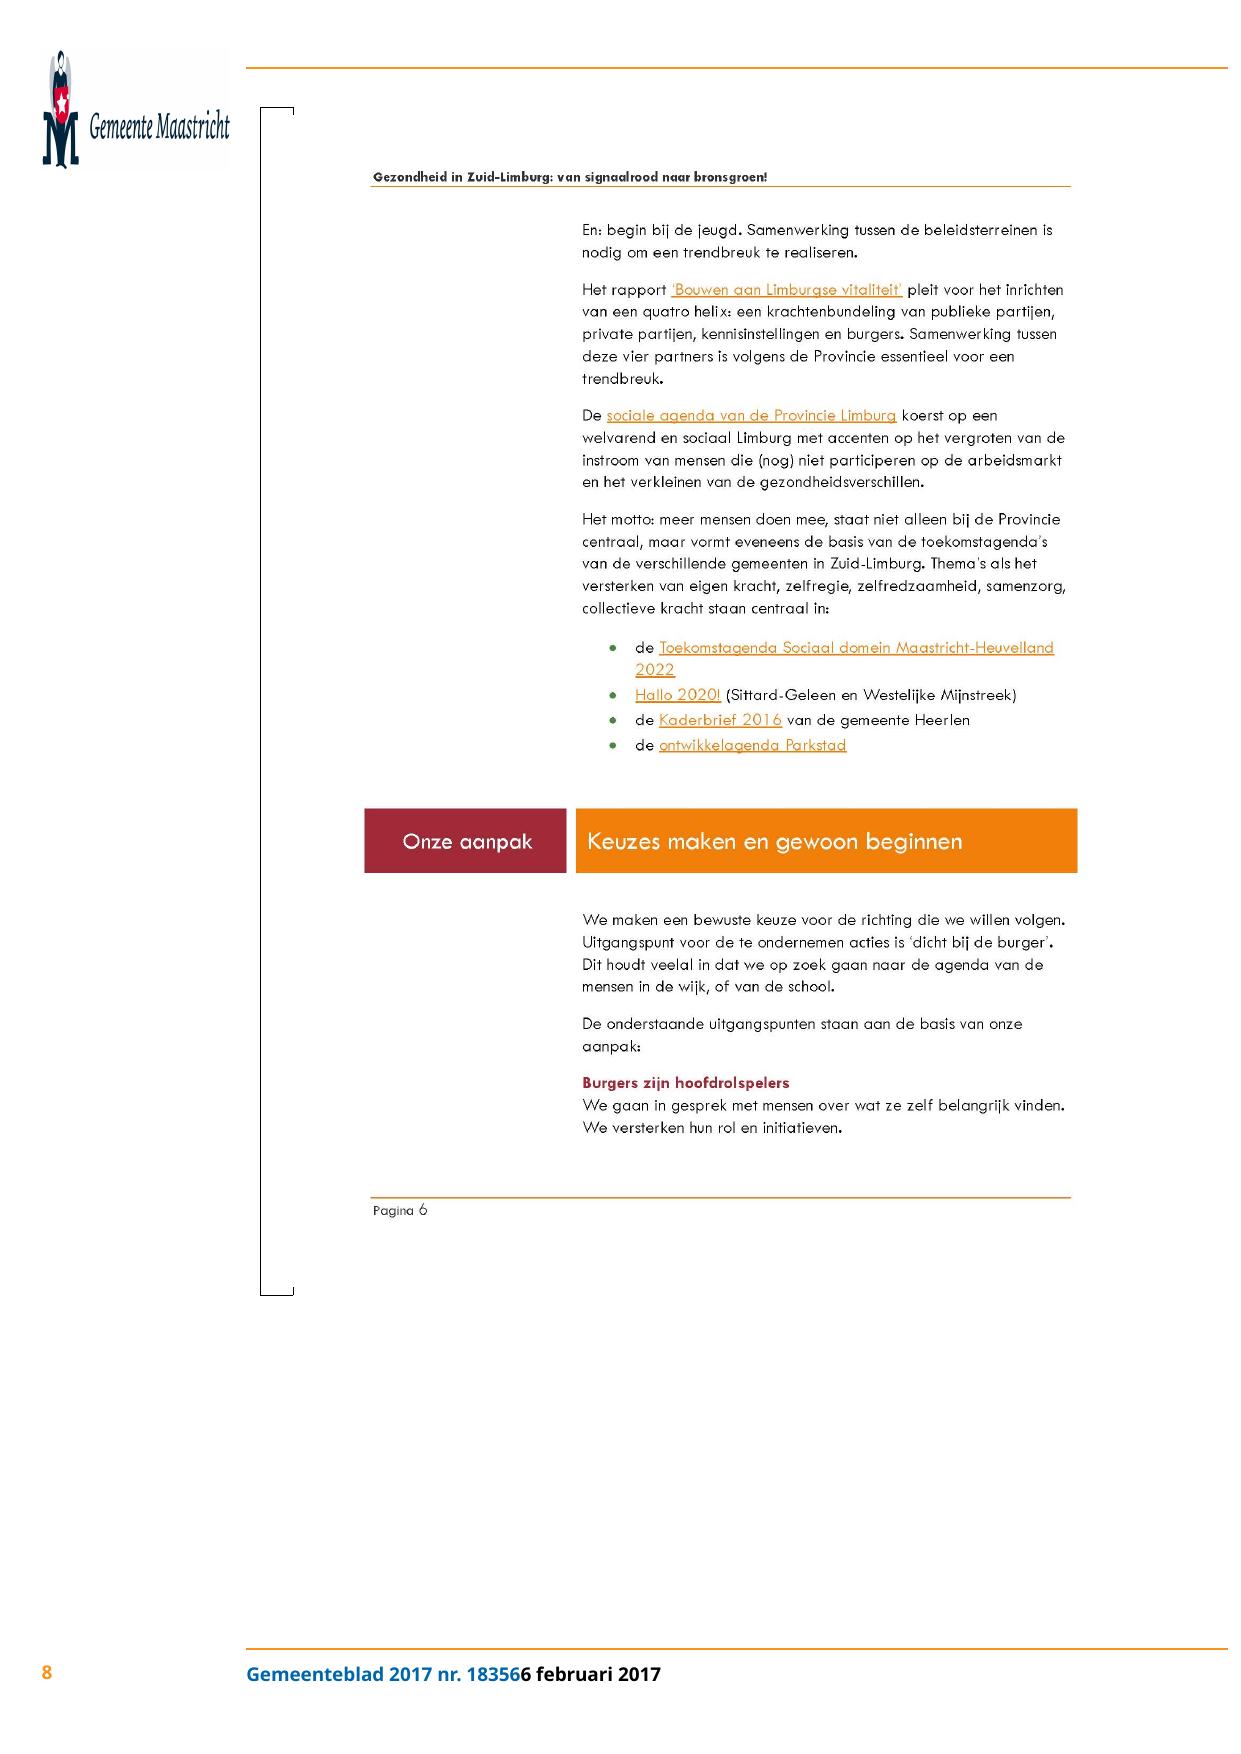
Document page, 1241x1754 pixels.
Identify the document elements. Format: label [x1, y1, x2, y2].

picture [268, 115, 1173, 1287]
picture [41, 47, 231, 172]
